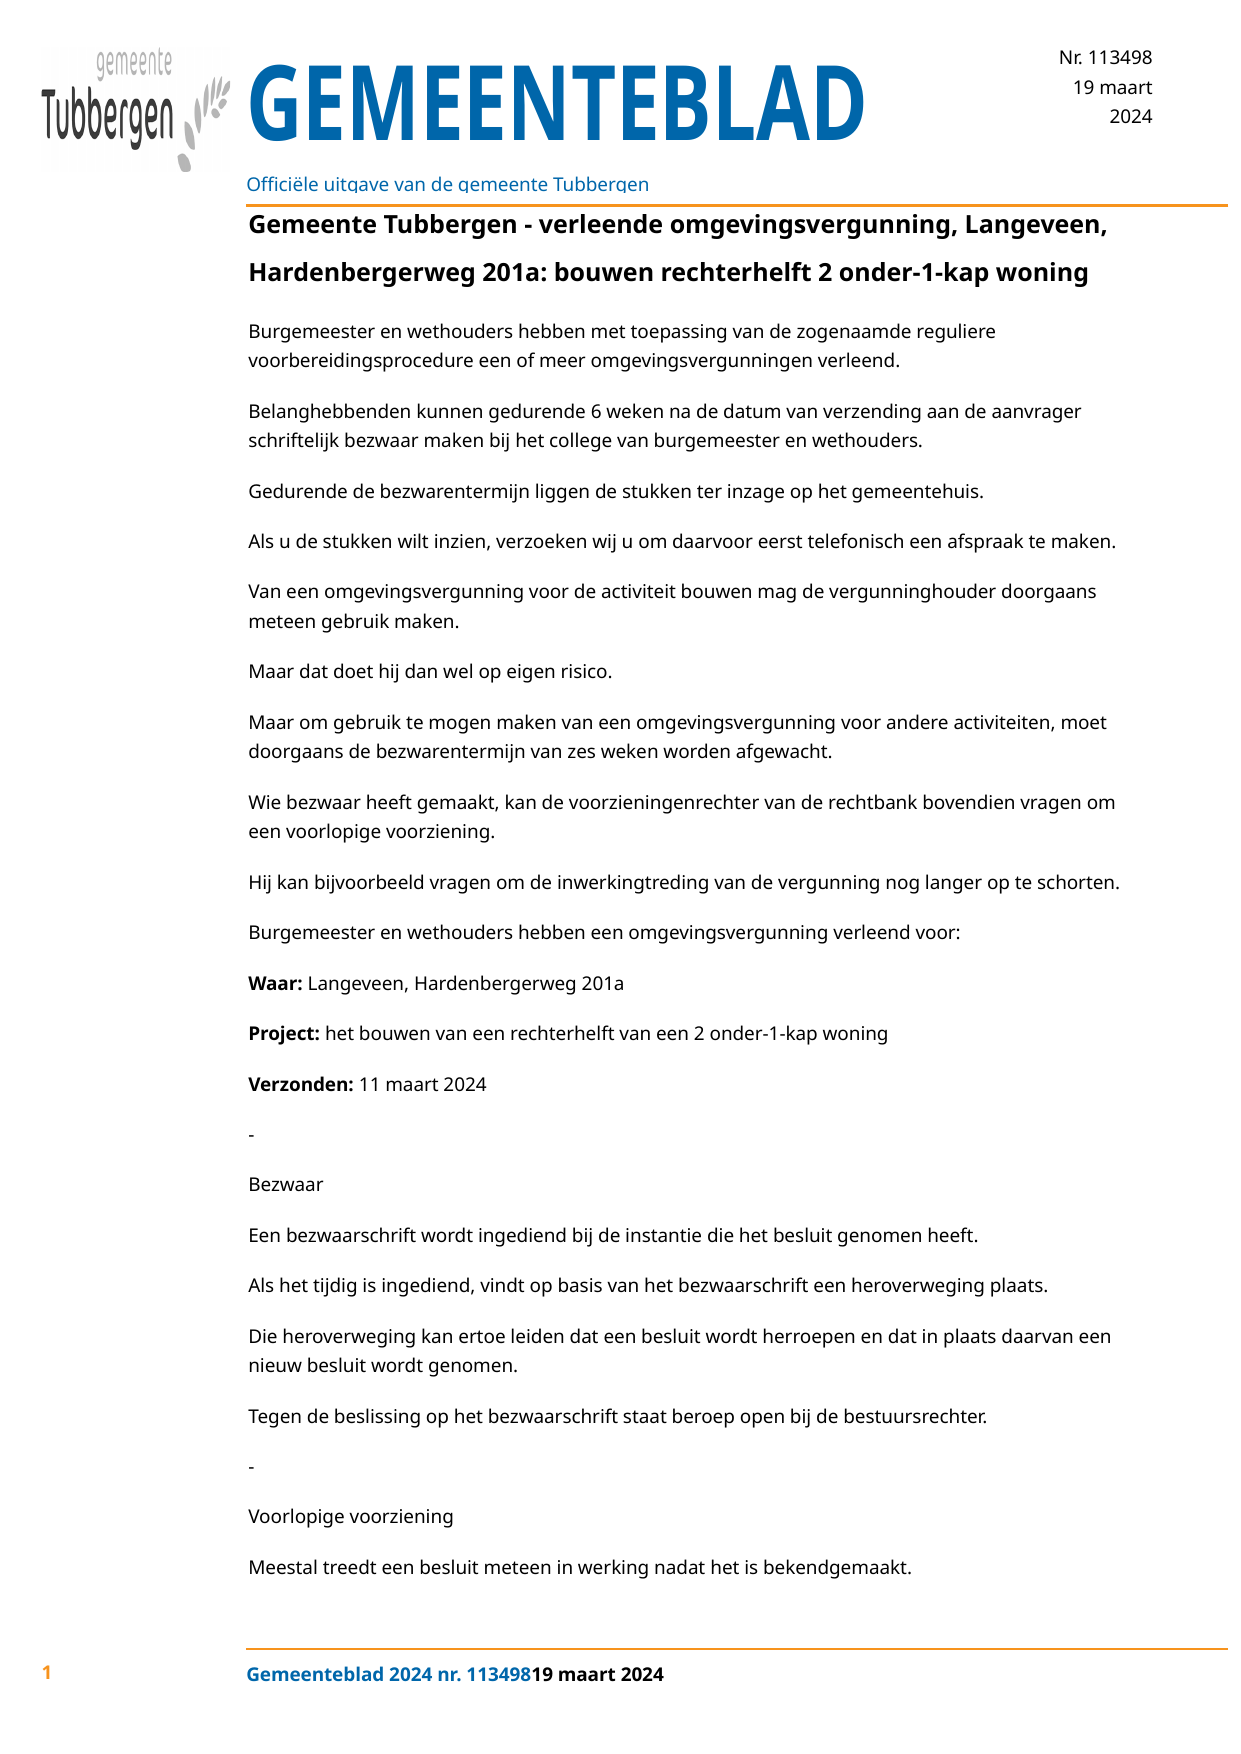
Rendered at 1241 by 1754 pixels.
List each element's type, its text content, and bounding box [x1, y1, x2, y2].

text Een bezwaarschrift wordt ingediend bij de instantie die het besluit genomen heeft. [248, 1222, 1152, 1248]
text Van een omgevingsvergunning voor de activiteit bouwen mag de vergunninghouder doorgaans meteen gebruik maken. [248, 579, 1152, 634]
text Die heroverweging kan ertoe leiden dat een besluit wordt herroepen en dat in plaats daarvan een nieuw besluit wordt genomen. [248, 1323, 1152, 1378]
text Meestal treedt een besluit meteen in werking nadat het is bekendgemaakt. [248, 1554, 1152, 1580]
text Maar dat doet hij dan wel op eigen risico. [248, 659, 1152, 684]
text Belanghebbenden kunnen gedurende 6 weken na de datum van verzending aan de aanvrager schriftelijk bezwaar maken bij het college van burgemeester en wethouders. [248, 398, 1152, 453]
text Maar om gebruik te mogen maken van een omgevingsvergunning voor andere activiteiten, moet doorgaans de bezwarentermijn van zes weken worden afgewacht. [248, 709, 1152, 764]
text Project: het bouwen van een rechterhelft van een 2 onder-1-kap woning [248, 1020, 1152, 1046]
text Als het tijdig is ingediend, vindt op basis van het bezwaarschrift een heroverweging plaats. [248, 1272, 1152, 1298]
text Waar: Langeveen, Hardenbergerweg 201a [248, 970, 1152, 996]
text - [248, 1121, 1152, 1147]
text Wie bezwaar heeft gemaakt, kan de voorzieningenrechter van de rechtbank bovendien vragen om een voorlopige voorziening. [248, 789, 1152, 844]
text Als u de stukken wilt inzien, verzoeken wij u om daarvoor eerst telefonisch een afspraak te maken. [248, 528, 1152, 554]
text Hij kan bijvoorbeeld vragen om de inwerkingtreding van de vergunning nog langer op te schorten. [248, 869, 1152, 895]
text Gedurende de bezwarentermijn liggen de stukken ter inzage op het gemeentehuis. [248, 478, 1152, 504]
text Voorlopige voorziening [248, 1504, 1152, 1529]
text Verzonden: 11 maart 2024 [248, 1071, 1152, 1097]
text Tegen de beslissing op het bezwaarschrift staat beroep open bij de bestuursrechter. [248, 1403, 1152, 1429]
picture [41, 47, 231, 172]
text Burgemeester en wethouders hebben een omgevingsvergunning verleend voor: [248, 919, 1152, 945]
text - [248, 1453, 1152, 1479]
text Gemeente Tubbergen - verleende omgevingsvergunning, Langeveen, Hardenbergerweg 201a: bouwen rechterhelft 2 onder-1-kap woning [248, 207, 1152, 288]
text Burgemeester en wethouders hebben met toepassing van de zogenaamde reguliere voorbereidingsprocedure een of meer omgevingsvergunningen verleend. [248, 318, 1152, 373]
text Bezwaar [248, 1172, 1152, 1197]
